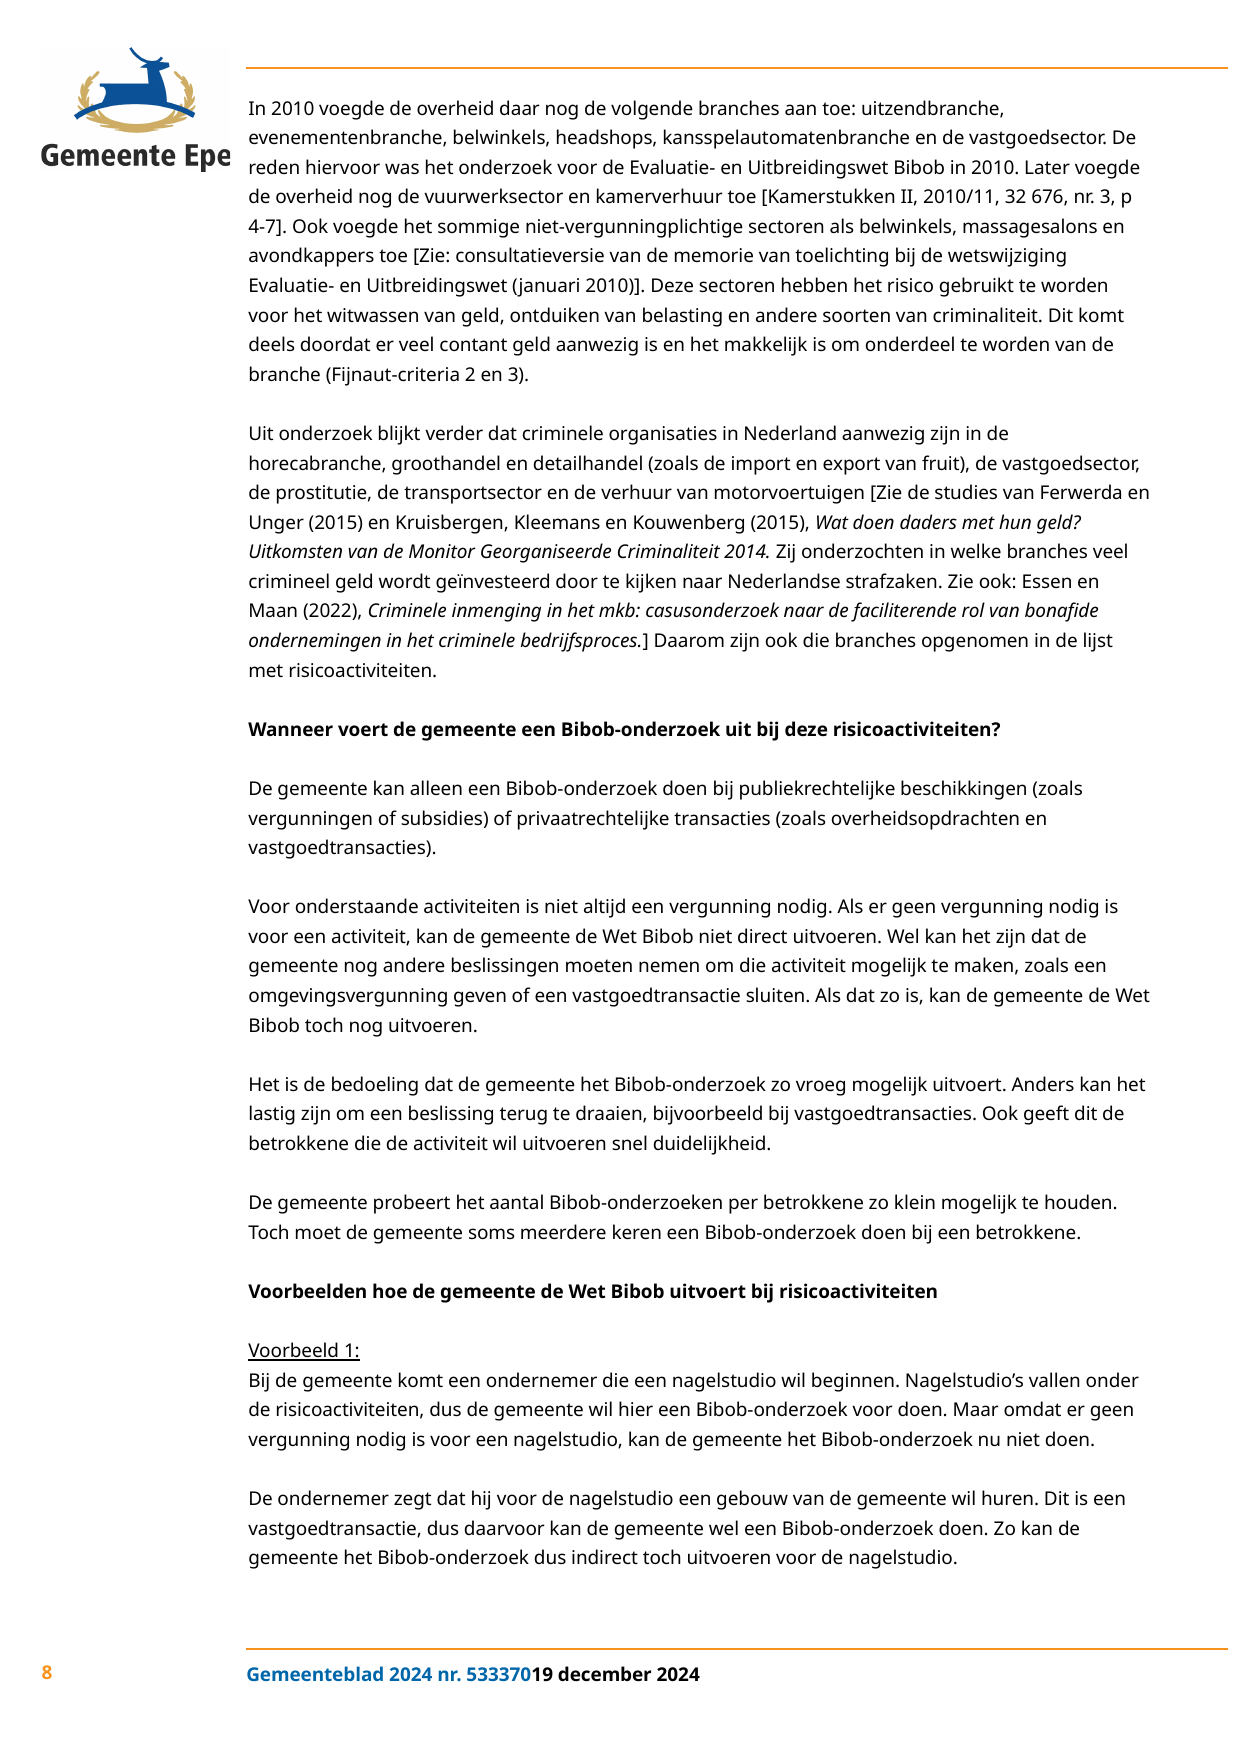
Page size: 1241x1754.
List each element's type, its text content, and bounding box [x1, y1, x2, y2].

text Wanneer voert de gemeente een Bibob-onderzoek uit bij deze risicoactiviteiten? [248, 716, 1152, 742]
picture [41, 47, 231, 172]
text In 2010 voegde de overheid daar nog de volgende branches aan toe: uitzendbranche, evenementenbranche, belwinkels, headshops, kansspelautomatenbranche en de vastgoedsector. De reden hiervoor was het onderzoek voor de Evaluatie- en Uitbreidingswet Bibob in 2010. Later voegde de overheid nog de vuurwerksector en kamerverhuur toe [Kamerstukken II, 2010/11, 32 676, nr. 3, p 4-7]. Ook voegde het sommige niet-vergunningplichtige sectoren als belwinkels, massagesalons en avondkappers toe [Zie: consultatieversie van de memorie van toelichting bij de wetswijziging Evaluatie- en Uitbreidingswet (januari 2010)]. Deze sectoren hebben het risico gebruikt te worden voor het witwassen van geld, ontduiken van belasting en andere soorten van criminaliteit. Dit komt deels doordat er veel contant geld aanwezig is en het makkelijk is om onderdeel te worden van de branche (Fijnaut-criteria 2 en 3). [248, 95, 1152, 387]
text Voor onderstaande activiteiten is niet altijd een vergunning nodig. Als er geen vergunning nodig is voor een activiteit, kan de gemeente de Wet Bibob niet direct uitvoeren. Wel kan het zijn dat de gemeente nog andere beslissingen moeten nemen om die activiteit mogelijk te maken, zoals een omgevingsvergunning geven of een vastgoedtransactie sluiten. Als dat zo is, kan de gemeente de Wet Bibob toch nog uitvoeren. [248, 893, 1152, 1038]
text Voorbeelden hoe de gemeente de Wet Bibob uitvoert bij risicoactiviteiten [248, 1278, 1152, 1304]
text Het is de bedoeling dat de gemeente het Bibob-onderzoek zo vroeg mogelijk uitvoert. Anders kan het lastig zijn om een beslissing terug te draaien, bijvoorbeeld bij vastgoedtransacties. Ook geeft dit de betrokkene die de activiteit wil uitvoeren snel duidelijkheid. [248, 1071, 1152, 1156]
text De ondernemer zegt dat hij voor de nagelstudio een gebouw van de gemeente wil huren. Dit is een vastgoedtransactie, dus daarvoor kan de gemeente wel een Bibob-onderzoek doen. Zo kan de gemeente het Bibob-onderzoek dus indirect toch uitvoeren voor de nagelstudio. [248, 1485, 1152, 1570]
text Bij de gemeente komt een ondernemer die een nagelstudio wil beginnen. Nagelstudio’s vallen onder de risicoactiviteiten, dus de gemeente wil hier een Bibob-onderzoek voor doen. Maar omdat er geen vergunning nodig is voor een nagelstudio, kan de gemeente het Bibob-onderzoek nu niet doen. [248, 1367, 1152, 1452]
text Uit onderzoek blijkt verder dat criminele organisaties in Nederland aanwezig zijn in de horecabranche, groothandel en detailhandel (zoals de import en export van fruit), de vastgoedsector, de prostitutie, de transportsector en de verhuur van motorvoertuigen [Zie de studies van Ferwerda en Unger (2015) en Kruisbergen, Kleemans en Kouwenberg (2015), Wat doen daders met hun geld? Uitkomsten van de Monitor Georganiseerde Criminaliteit 2014. Zij onderzochten in welke branches veel crimineel geld wordt geïnvesteerd door te kijken naar Nederlandse strafzaken. Zie ook: Essen en Maan (2022), Criminele inmenging in het mkb: casusonderzoek naar de faciliterende rol van bonafide ondernemingen in het criminele bedrijfsproces.] Daarom zijn ook die branches opgenomen in de lijst met risicoactiviteiten. [248, 420, 1152, 683]
text De gemeente kan alleen een Bibob-onderzoek doen bij publiekrechtelijke beschikkingen (zoals vergunningen of subsidies) of privaatrechtelijke transacties (zoals overheidsopdrachten en vastgoedtransacties). [248, 775, 1152, 860]
text Voorbeeld 1: [248, 1337, 1152, 1363]
text De gemeente probeert het aantal Bibob-onderzoeken per betrokkene zo klein mogelijk te houden. Toch moet de gemeente soms meerdere keren een Bibob-onderzoek doen bij een betrokkene. [248, 1189, 1152, 1245]
